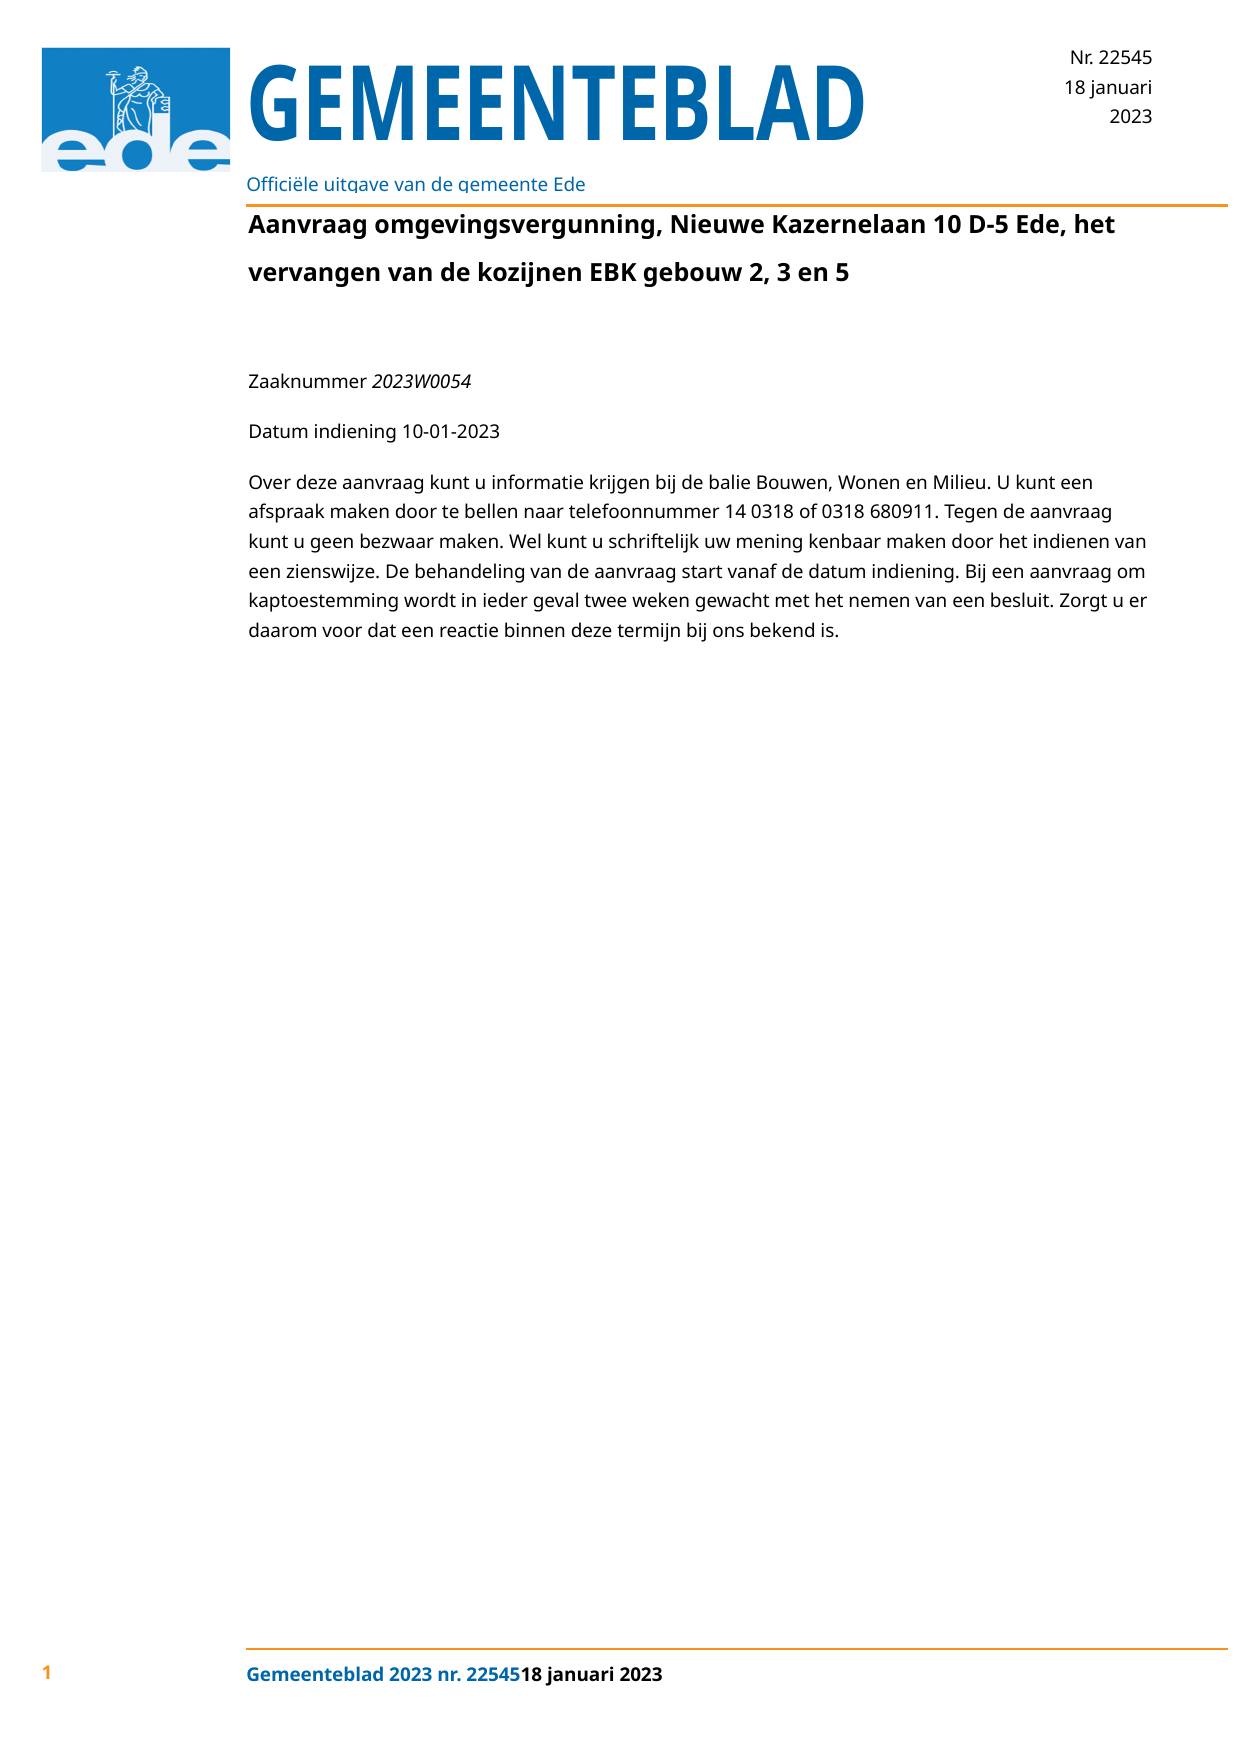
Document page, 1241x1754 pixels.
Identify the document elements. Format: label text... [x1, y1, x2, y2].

text Zaaknummer 2023W0054 [248, 368, 1152, 394]
text Aanvraag omgevingsvergunning, Nieuwe Kazernelaan 10 D-5 Ede, het vervangen van de kozijnen EBK gebouw 2, 3 en 5 [248, 207, 1152, 288]
text Datum indiening 10-01-2023 [248, 419, 1152, 444]
text Over deze aanvraag kunt u informatie krijgen bij de balie Bouwen, Wonen en Milieu. U kunt een afspraak maken door te bellen naar telefoonnummer 14 0318 of 0318 680911. Tegen de aanvraag kunt u geen bezwaar maken. Wel kunt u schriftelijk uw mening kenbaar maken door het indienen van een zienswijze. De behandeling van de aanvraag start vanaf de datum indiening. Bij een aanvraag om kaptoestemming wordt in ieder geval twee weken gewacht met het nemen van een besluit. Zorgt u er daarom voor dat een reactie binnen deze termijn bij ons bekend is. [248, 469, 1152, 643]
picture [41, 47, 231, 172]
